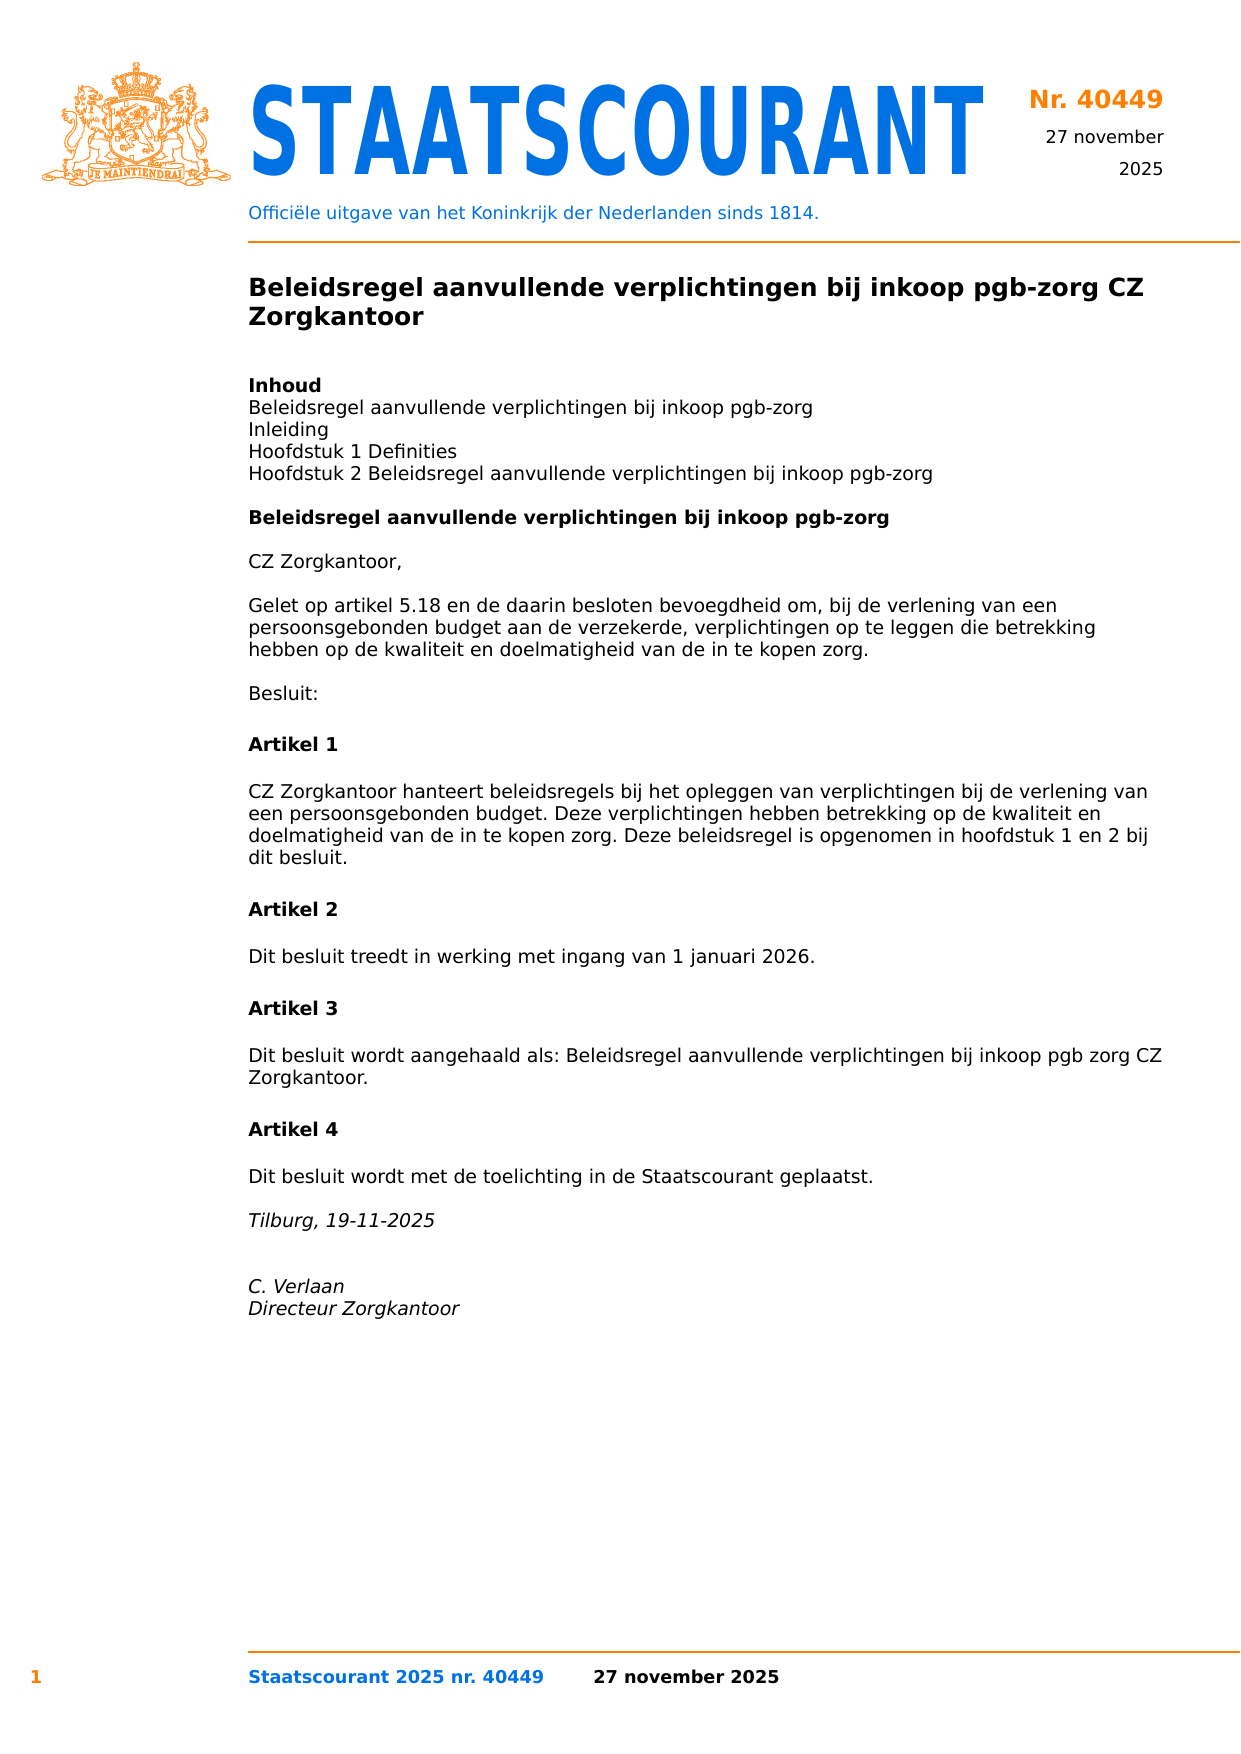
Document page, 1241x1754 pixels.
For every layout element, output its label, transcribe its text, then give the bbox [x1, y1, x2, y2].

table_header Nr. 40449 [998, 62, 1240, 121]
text CZ Zorgkantoor, [248, 551, 1163, 573]
table_header [25, 62, 248, 241]
table_header STAATSCOURANT [248, 62, 998, 203]
text CZ Zorgkantoor hanteert beleidsregels bij het opleggen van verplichtingen bij de verlening van een persoonsgebonden budget. Deze verplichtingen hebben betrekking op de kwaliteit en doelmatigheid van de in te kopen zorg. Deze beleidsregel is opgenomen in hoofdstuk 1 en 2 bij dit besluit. [248, 781, 1163, 869]
text Inhoud [248, 375, 1163, 397]
table_cell Officiële uitgave van het Koninkrijk der Nederlanden sinds 1814. [248, 203, 1240, 241]
table_cell 2025 [998, 153, 1240, 203]
text Dit besluit wordt met de toelichting in de Staatscourant geplaatst. [248, 1166, 1163, 1188]
subtitle Artikel 1 [248, 734, 1163, 756]
picture [41, 62, 231, 186]
subtitle Artikel 4 [248, 1119, 1163, 1141]
subtitle Beleidsregel aanvullende verplichtingen bij inkoop pgb-zorg CZ Zorgkantoor [248, 273, 1163, 331]
text Hoofdstuk 2 Beleidsregel aanvullende verplichtingen bij inkoop pgb-zorg [248, 463, 1163, 485]
text Inleiding [248, 419, 1163, 441]
text Gelet op artikel 5.18 en de daarin besloten bevoegdheid om, bij de verlening van een persoonsgebonden budget aan de verzekerde, verplichtingen op te leggen die betrekking hebben op de kwaliteit en doelmatigheid van de in te kopen zorg. [248, 594, 1163, 661]
text Dit besluit treedt in werking met ingang van 1 januari 2026. [248, 946, 1163, 968]
table_cell 27 november [998, 121, 1240, 153]
text C. Verlaan Directeur Zorgkantoor [248, 1254, 1163, 1320]
text Dit besluit wordt aangehaald als: Beleidsregel aanvullende verplichtingen bij inkoop pgb zorg CZ Zorgkantoor. [248, 1045, 1163, 1089]
text Tilburg, 19-11-2025 [248, 1210, 1163, 1232]
text Hoofdstuk 1 Definities [248, 441, 1163, 463]
text Besluit: [248, 682, 1163, 704]
subtitle Artikel 2 [248, 899, 1163, 921]
text Beleidsregel aanvullende verplichtingen bij inkoop pgb-zorg [248, 507, 1163, 529]
text Beleidsregel aanvullende verplichtingen bij inkoop pgb-zorg [248, 397, 1163, 419]
subtitle Artikel 3 [248, 998, 1163, 1020]
